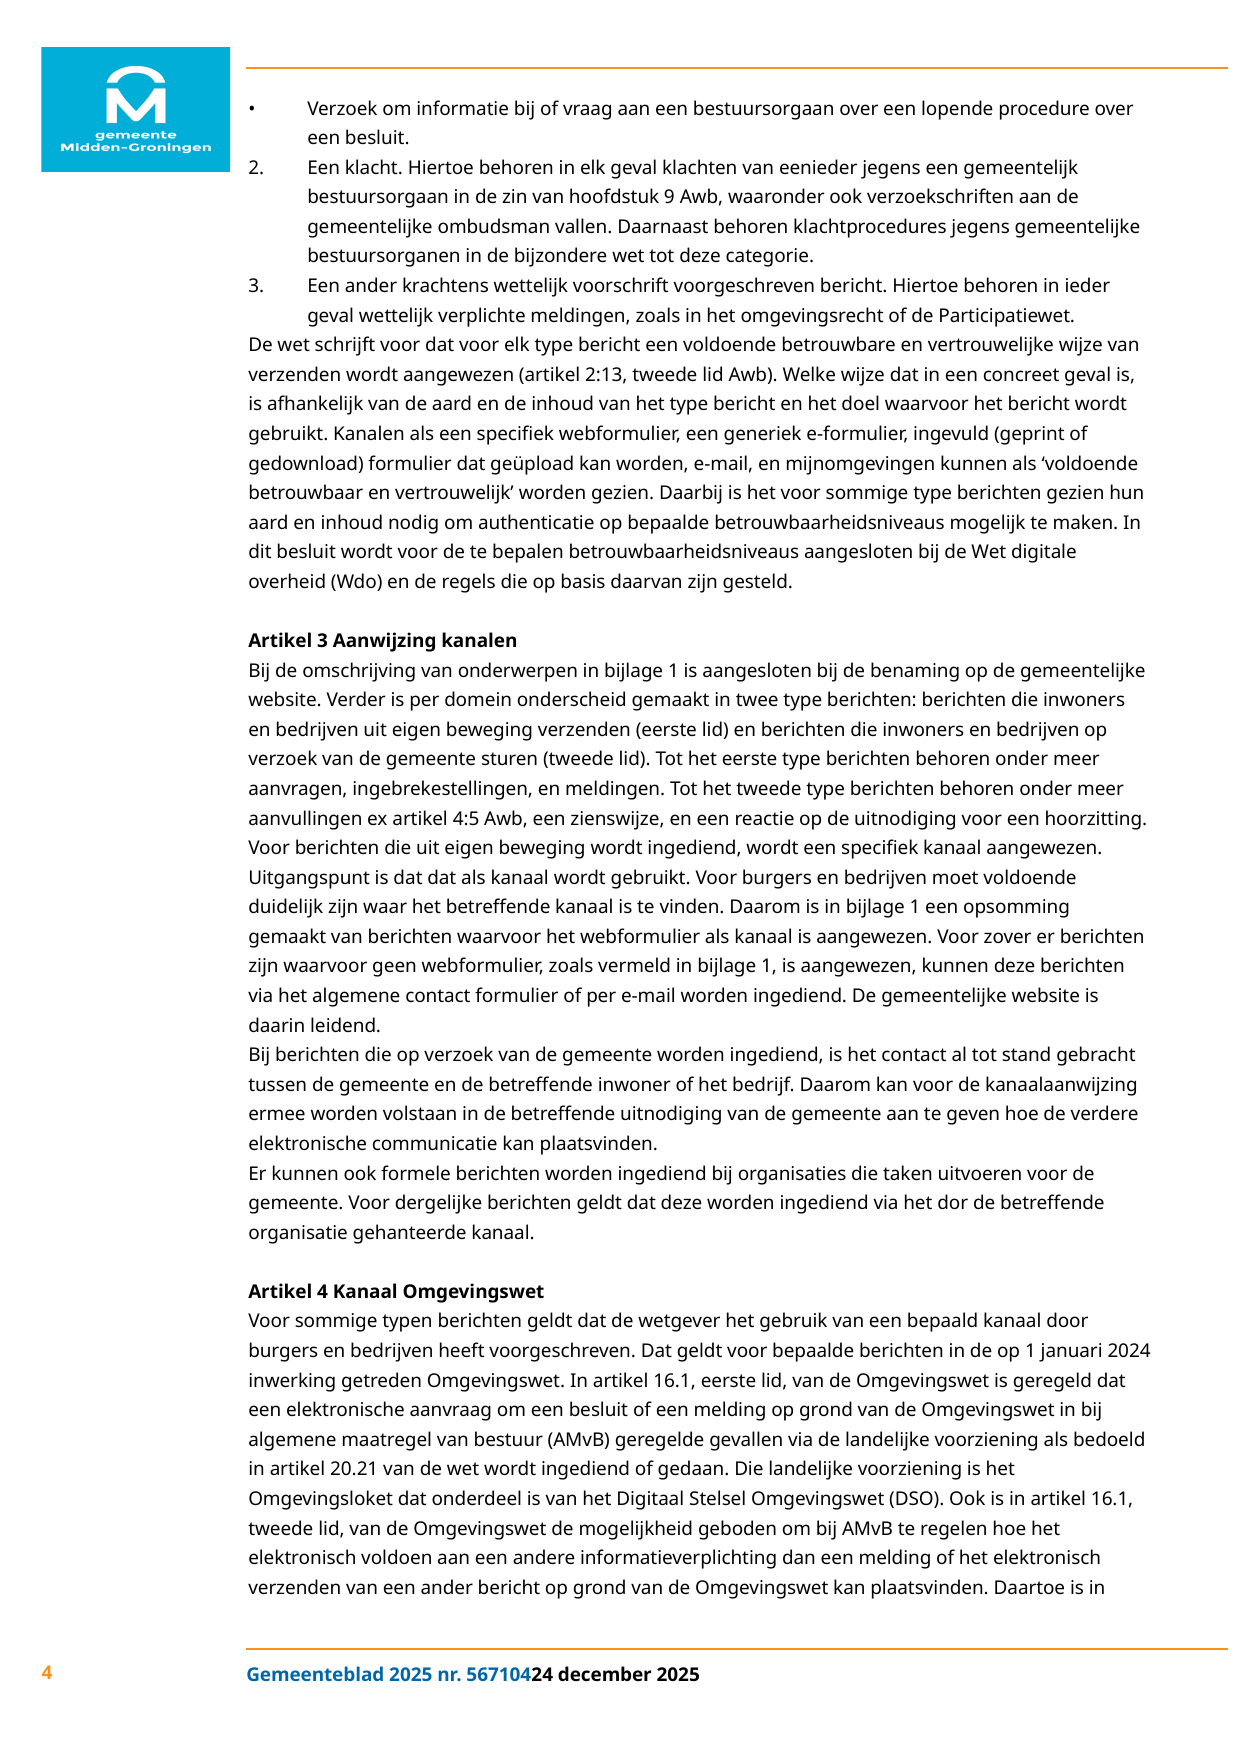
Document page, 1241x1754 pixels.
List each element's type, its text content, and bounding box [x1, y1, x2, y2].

text Bij de omschrijving van onderwerpen in bijlage 1 is aangesloten bij de benaming op de gemeentelijke website. Verder is per domein onderscheid gemaakt in twee type berichten: berichten die inwoners en bedrijven uit eigen beweging verzenden (eerste lid) en berichten die inwoners en bedrijven op verzoek van de gemeente sturen (tweede lid). Tot het eerste type berichten behoren onder meer aanvragen, ingebrekestellingen, en meldingen. Tot het tweede type berichten behoren onder meer aanvullingen ex artikel 4:5 Awb, een zienswijze, en een reactie op de uitnodiging voor een hoorzitting. [248, 657, 1152, 831]
text Artikel 4 Kanaal Omgevingswet [248, 1278, 1152, 1304]
text Artikel 3 Aanwijzing kanalen [248, 627, 1152, 653]
list Een klacht. Hiertoe behoren in elk geval klachten van eenieder jegens een gemeentelijk bestuursorgaan in de zin van hoofdstuk 9 Awb, waaronder ook verzoekschriften aan de gemeentelijke ombudsman vallen. Daarnaast behoren klachtprocedures jegens gemeentelijke bestuursorganen in de bijzondere wet tot deze categorie. [248, 154, 1152, 268]
text Voor sommige typen berichten geldt dat de wetgever het gebruik van een bepaald kanaal door burgers en bedrijven heeft voorgeschreven. Dat geldt voor bepaalde berichten in de op 1 januari 2024 inwerking getreden Omgevingswet. In artikel 16.1, eerste lid, van de Omgevingswet is geregeld dat een elektronische aanvraag om een besluit of een melding op grond van de Omgevingswet in bij algemene maatregel van bestuur (AMvB) geregelde gevallen via de landelijke voorziening als bedoeld in artikel 20.21 van de wet wordt ingediend of gedaan. Die landelijke voorziening is het Omgevingsloket dat onderdeel is van het Digitaal Stelsel Omgevingswet (DSO). Ook is in artikel 16.1, tweede lid, van de Omgevingswet de mogelijkheid geboden om bij AMvB te regelen hoe het elektronisch voldoen aan een andere informatieverplichting dan een melding of het elektronisch verzenden van een ander bericht op grond van de Omgevingswet kan plaatsvinden. Daartoe is in [248, 1308, 1152, 1600]
picture [108, 66, 164, 82]
list Verzoek om informatie bij of vraag aan een bestuursorgaan over een lopende procedure over een besluit. [248, 95, 1152, 150]
picture [107, 89, 165, 122]
text Er kunnen ook formele berichten worden ingediend bij organisaties die taken uitvoeren voor de gemeente. Voor dergelijke berichten geldt dat deze worden ingediend via het dor de betreffende organisatie gehanteerde kanaal. [248, 1160, 1152, 1245]
text Bij berichten die op verzoek van de gemeente worden ingediend, is het contact al tot stand gebracht tussen de gemeente en de betreffende inwoner of het bedrijf. Daarom kan voor de kanaalaanwijzing ermee worden volstaan in de betreffende uitnodiging van de gemeente aan te geven hoe de verdere elektronische communicatie kan plaatsvinden. [248, 1041, 1152, 1156]
list Een ander krachtens wettelijk voorschrift voorgeschreven bericht. Hiertoe behoren in ieder geval wettelijk verplichte meldingen, zoals in het omgevingsrecht of de Participatiewet. [248, 272, 1152, 328]
text De wet schrijft voor dat voor elk type bericht een voldoende betrouwbare en vertrouwelijke wijze van verzenden wordt aangewezen (artikel 2:13, tweede lid Awb). Welke wijze dat in een concreet geval is, is afhankelijk van de aard en de inhoud van het type bericht en het doel waarvoor het bericht wordt gebruikt. Kanalen als een specifiek webformulier, een generiek e-formulier, ingevuld (geprint of gedownload) formulier dat geüpload kan worden, e-mail, en mijnomgevingen kunnen als ‘voldoende betrouwbaar en vertrouwelijk’ worden gezien. Daarbij is het voor sommige type berichten gezien hun aard en inhoud nodig om authenticatie op bepaalde betrouwbaarheidsniveaus mogelijk te maken. In dit besluit wordt voor de te bepalen betrouwbaarheidsniveaus aangesloten bij de Wet digitale overheid (Wdo) en de regels die op basis daarvan zijn gesteld. [248, 331, 1152, 594]
picture [184, 146, 190, 153]
text Voor berichten die uit eigen beweging wordt ingediend, wordt een specifiek kanaal aangewezen. Uitgangspunt is dat dat als kanaal wordt gebruikt. Voor burgers en bedrijven moet voldoende duidelijk zijn waar het betreffende kanaal is te vinden. Daarom is in bijlage 1 een opsomming gemaakt van berichten waarvoor het webformulier als kanaal is aangewezen. Voor zover er berichten zijn waarvoor geen webformulier, zoals vermeld in bijlage 1, is aangewezen, kunnen deze berichten via het algemene contact formulier of per e-mail worden ingediend. De gemeentelijke website is daarin leidend. [248, 834, 1152, 1038]
